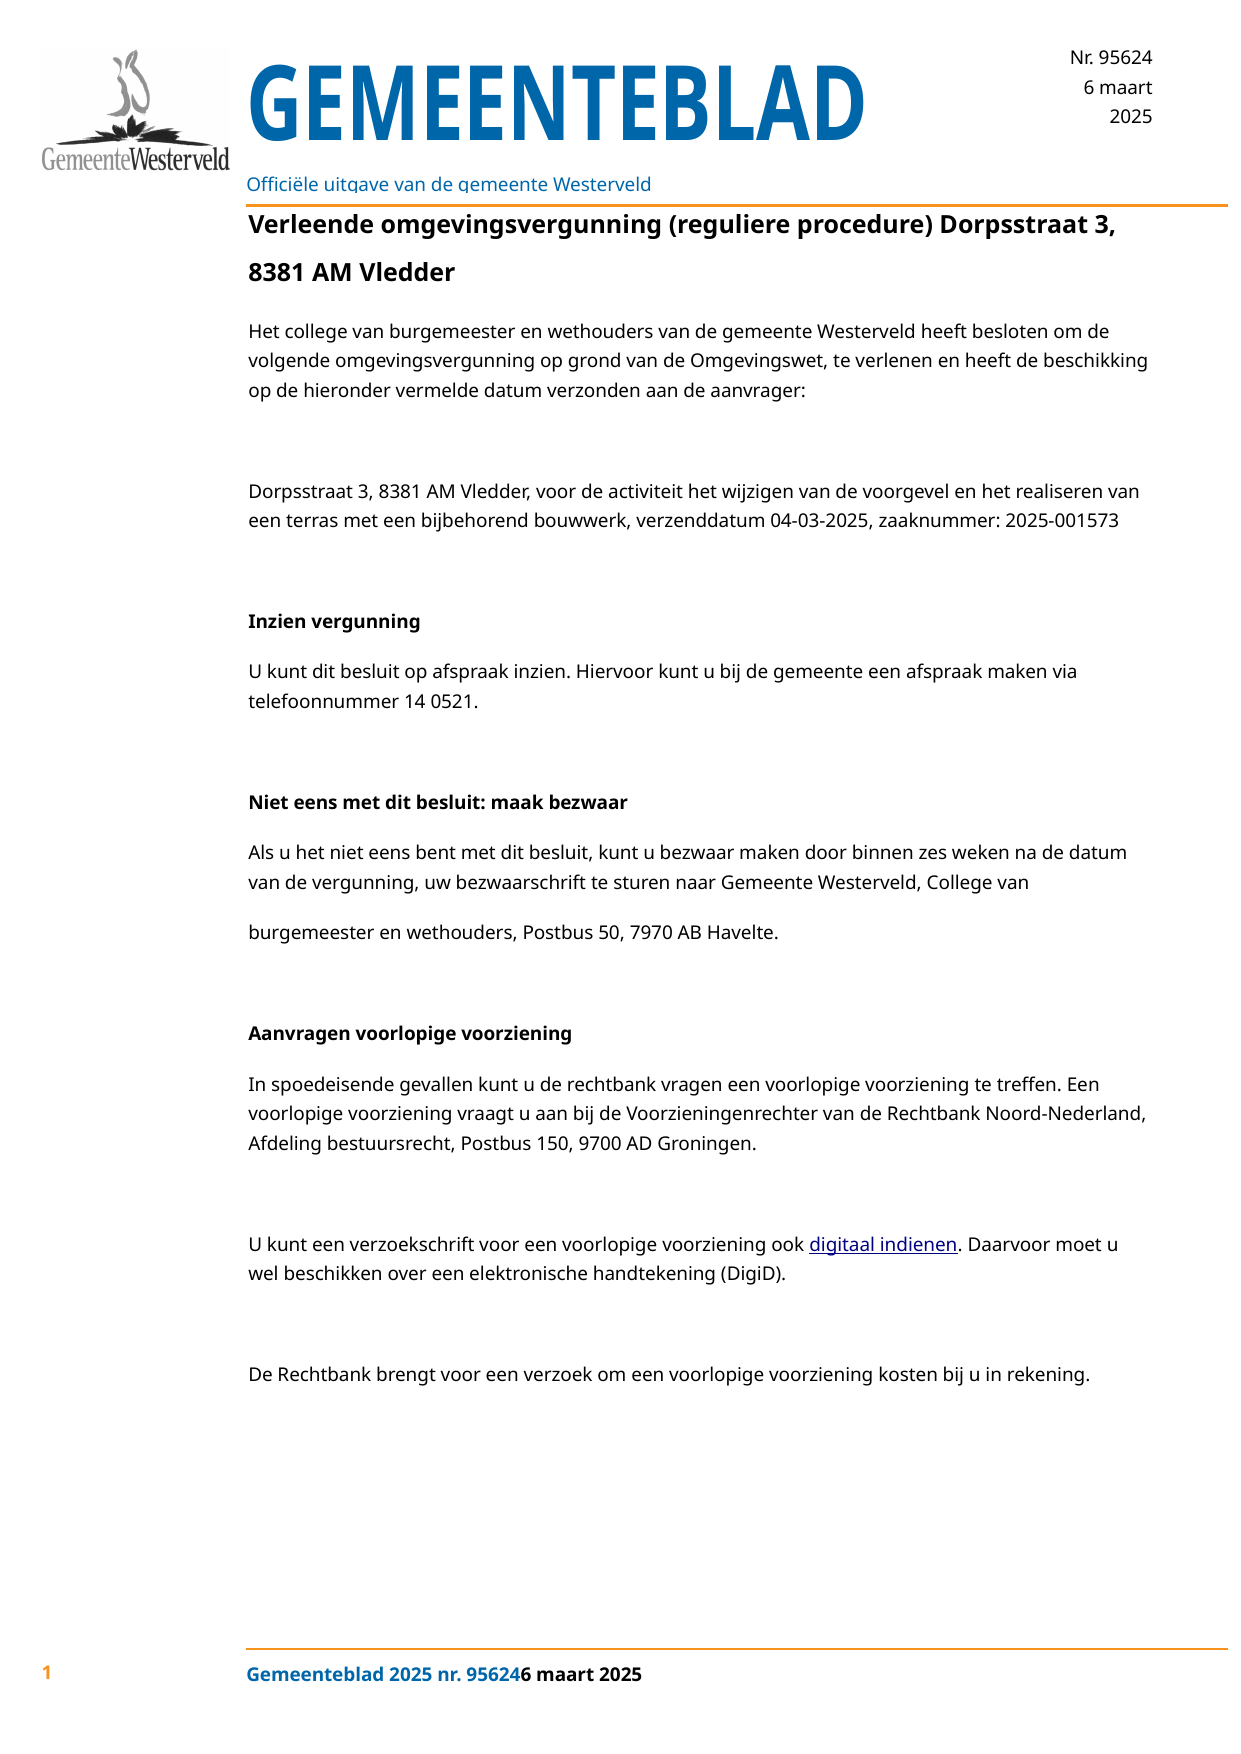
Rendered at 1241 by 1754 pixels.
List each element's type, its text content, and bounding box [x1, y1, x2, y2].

text Verleende omgevingsvergunning (reguliere procedure) Dorpsstraat 3, 8381 AM Vledder [248, 207, 1152, 288]
text U kunt dit besluit op afspraak inzien. Hiervoor kunt u bij de gemeente een afspraak maken via telefoonnummer 14 0521. [248, 659, 1152, 714]
picture [41, 47, 231, 172]
text U kunt een verzoekschrift voor een voorlopige voorziening ook digitaal indienen. Daarvoor moet u wel beschikken over een elektronische handtekening (DigiD). [248, 1231, 1152, 1286]
text Als u het niet eens bent met dit besluit, kunt u bezwaar maken door binnen zes weken na de datum van de vergunning, uw bezwaarschrift te sturen naar Gemeente Westerveld, College van [248, 839, 1152, 895]
text De Rechtbank brengt voor een verzoek om een voorlopige voorziening kosten bij u in rekening. [248, 1361, 1152, 1387]
text Niet eens met dit besluit: maak bezwaar [248, 789, 1152, 815]
text Inzien vergunning [248, 608, 1152, 634]
text Aanvragen voorlopige voorziening [248, 1020, 1152, 1046]
text Het college van burgemeester en wethouders van de gemeente Westerveld heeft besloten om de volgende omgevingsvergunning op grond van de Omgevingswet, te verlenen en heeft de beschikking op de hieronder vermelde datum verzonden aan de aanvrager: [248, 318, 1152, 403]
text In spoedeisende gevallen kunt u de rechtbank vragen een voorlopige voorziening te treffen. Een voorlopige voorziening vraagt u aan bij de Voorzieningenrechter van de Rechtbank Noord-Nederland, Afdeling bestuursrecht, Postbus 150, 9700 AD Groningen. [248, 1071, 1152, 1156]
text burgemeester en wethouders, Postbus 50, 7970 AB Havelte. [248, 919, 1152, 945]
text Dorpsstraat 3, 8381 AM Vledder, voor de activiteit het wijzigen van de voorgevel en het realiseren van een terras met een bijbehorend bouwwerk, verzenddatum 04-03-2025, zaaknummer: 2025-001573 [248, 478, 1152, 533]
